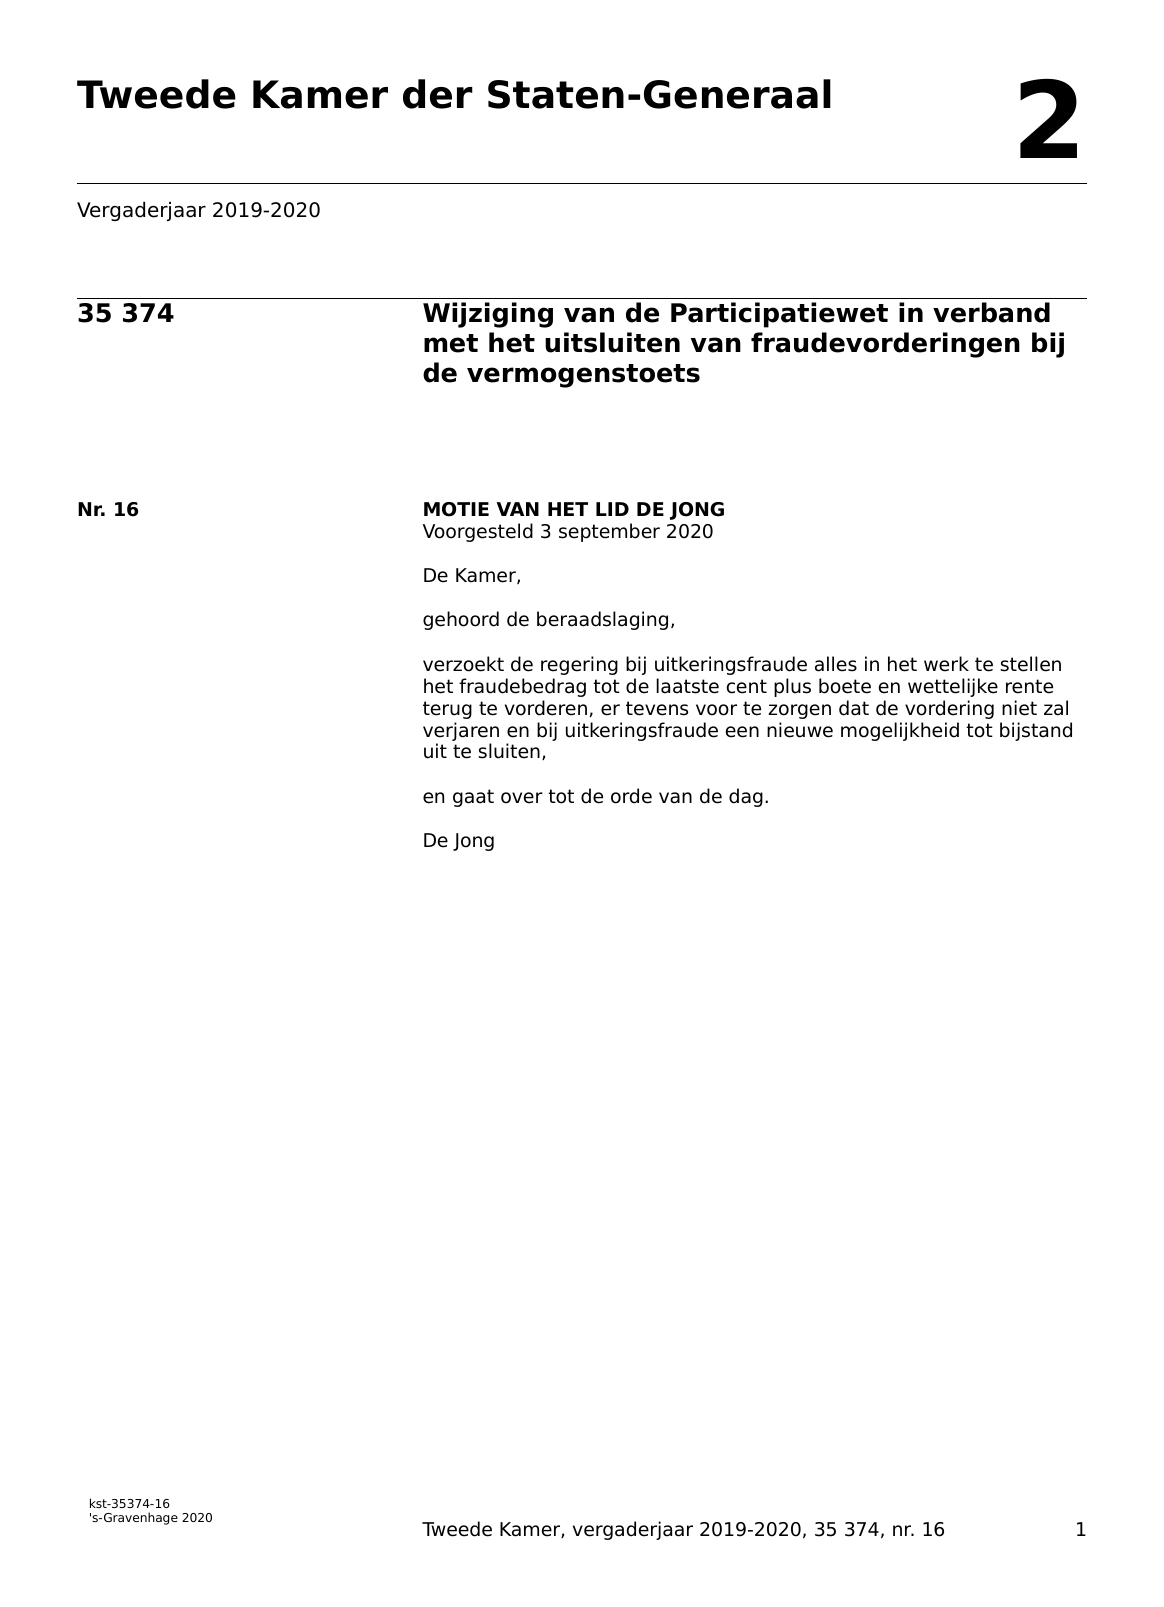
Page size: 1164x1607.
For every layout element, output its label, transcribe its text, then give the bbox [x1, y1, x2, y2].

text gehoord de beraadslaging, [422, 609, 1087, 631]
table_header 2 [886, 59, 1087, 183]
text en gaat over tot de orde van de dag. [422, 786, 1087, 808]
text De Kamer, [422, 565, 1087, 587]
text kst-35374-16 [88, 1497, 323, 1511]
text verzoekt de regering bij uitkeringsfraude alles in het werk te stellen het fraudebedrag tot de laatste cent plus boete en wettelijke rente terug te vorderen, er tevens voor te zorgen dat de vordering niet zal verjaren en bij uitkeringsfraude een nieuwe mogelijkheid tot bijstand uit te sluiten, [422, 653, 1087, 763]
table_cell Vergaderjaar 2019-2020 [77, 184, 1087, 298]
subtitle Nr. 16 MOTIE VAN HET LID DE JONG [77, 499, 1087, 521]
text 's-Gravenhage 2020 [88, 1511, 323, 1525]
subtitle 35 374 Wijziging van de Participatiewet in verband met het uitsluiten van fraudevorderingen bij de vermogenstoets [77, 299, 1087, 388]
text Voorgesteld 3 september 2020 [422, 521, 1087, 543]
table_header Tweede Kamer der Staten-Generaal [77, 59, 886, 183]
text De Jong [422, 830, 1087, 852]
